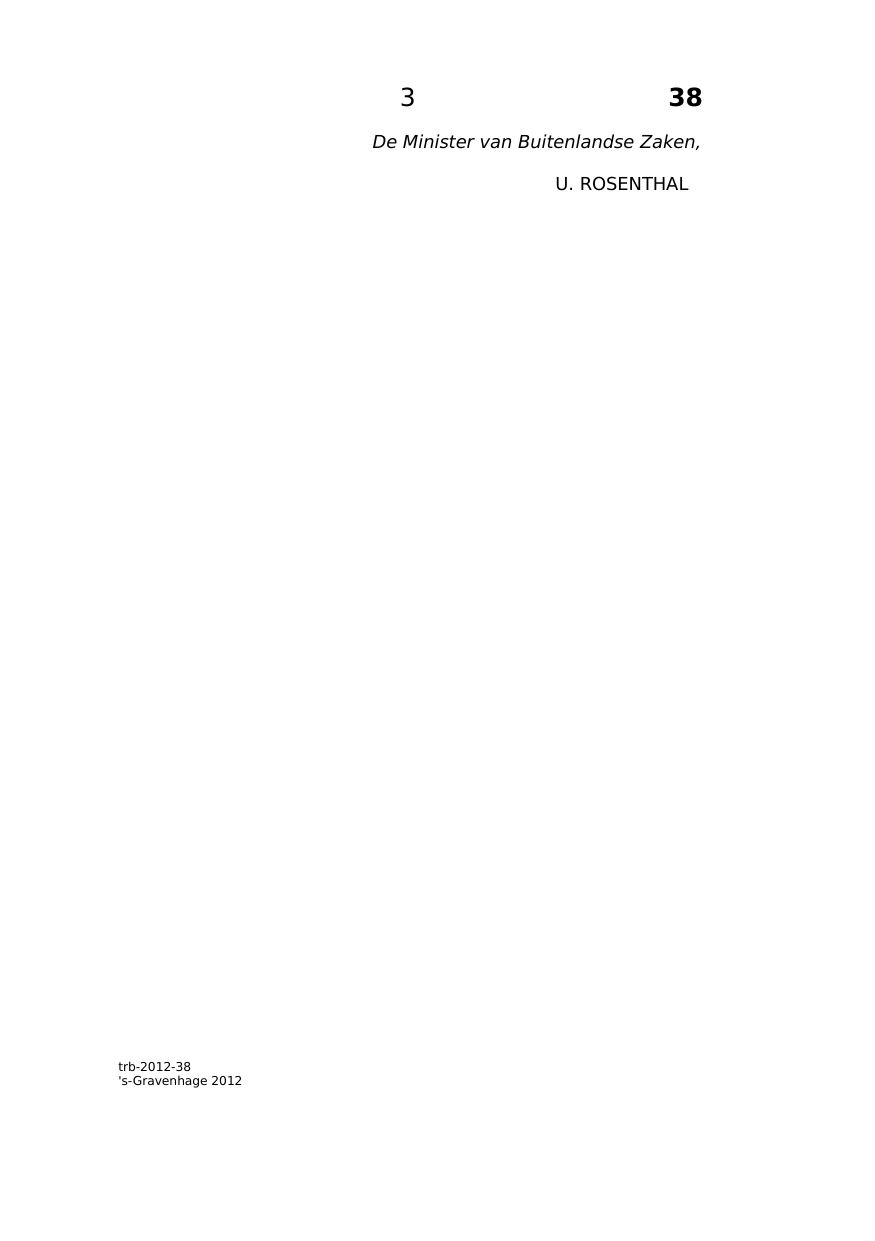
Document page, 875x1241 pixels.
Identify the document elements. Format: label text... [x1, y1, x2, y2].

text 's-Gravenhage 2012 [118, 1074, 352, 1088]
text De Minister van Buitenlandse Zaken, U. ROSENTHAL [118, 132, 703, 194]
text trb-2012-38 [118, 1060, 352, 1074]
